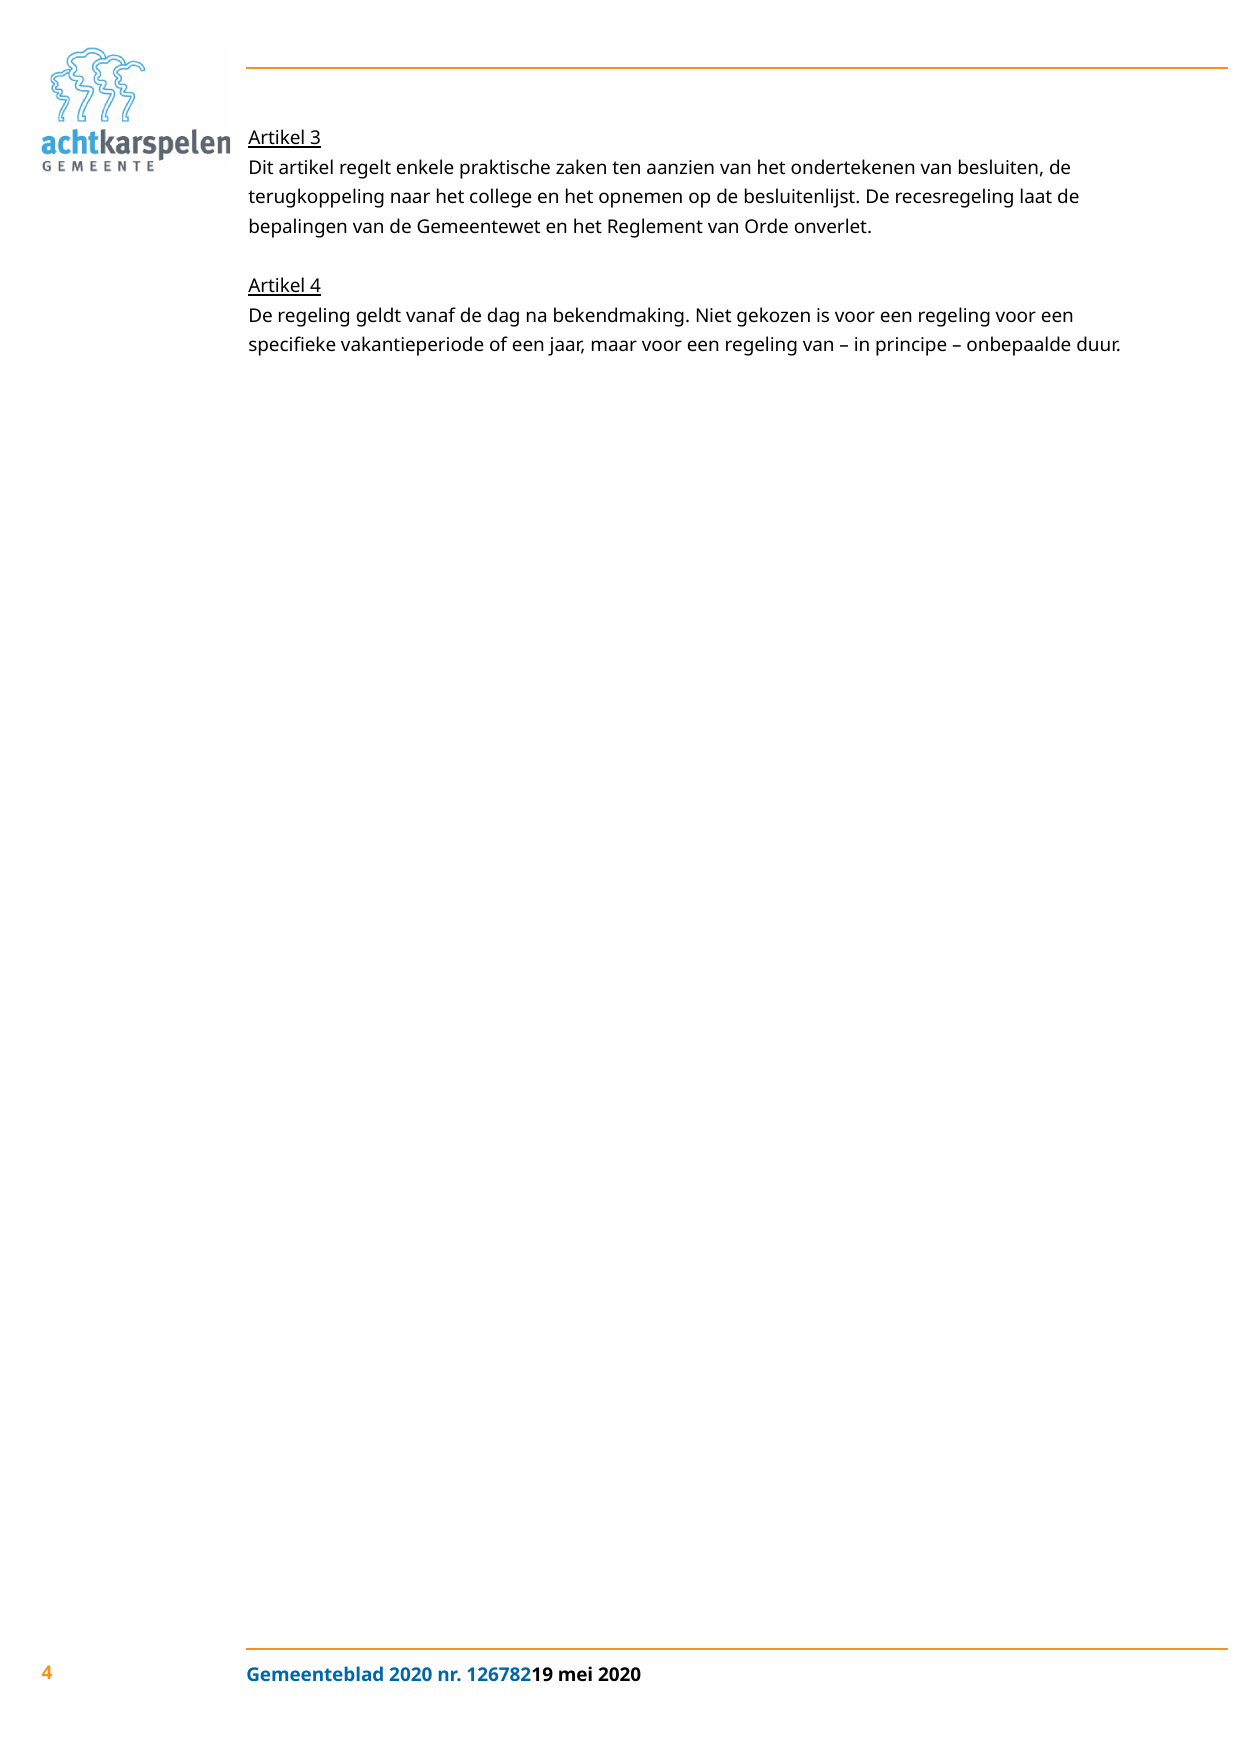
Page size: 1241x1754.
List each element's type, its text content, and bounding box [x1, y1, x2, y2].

text Artikel 3 [248, 124, 1152, 150]
text Artikel 4 [248, 272, 1152, 298]
text Dit artikel regelt enkele praktische zaken ten aanzien van het ondertekenen van besluiten, de terugkoppeling naar het college en het opnemen op de besluitenlijst. De recesregeling laat de bepalingen van de Gemeentewet en het Reglement van Orde onverlet. [248, 154, 1152, 239]
picture [41, 47, 231, 172]
text De regeling geldt vanaf de dag na bekendmaking. Niet gekozen is voor een regeling voor een specifieke vakantieperiode of een jaar, maar voor een regeling van – in principe – onbepaalde duur. [248, 302, 1152, 357]
